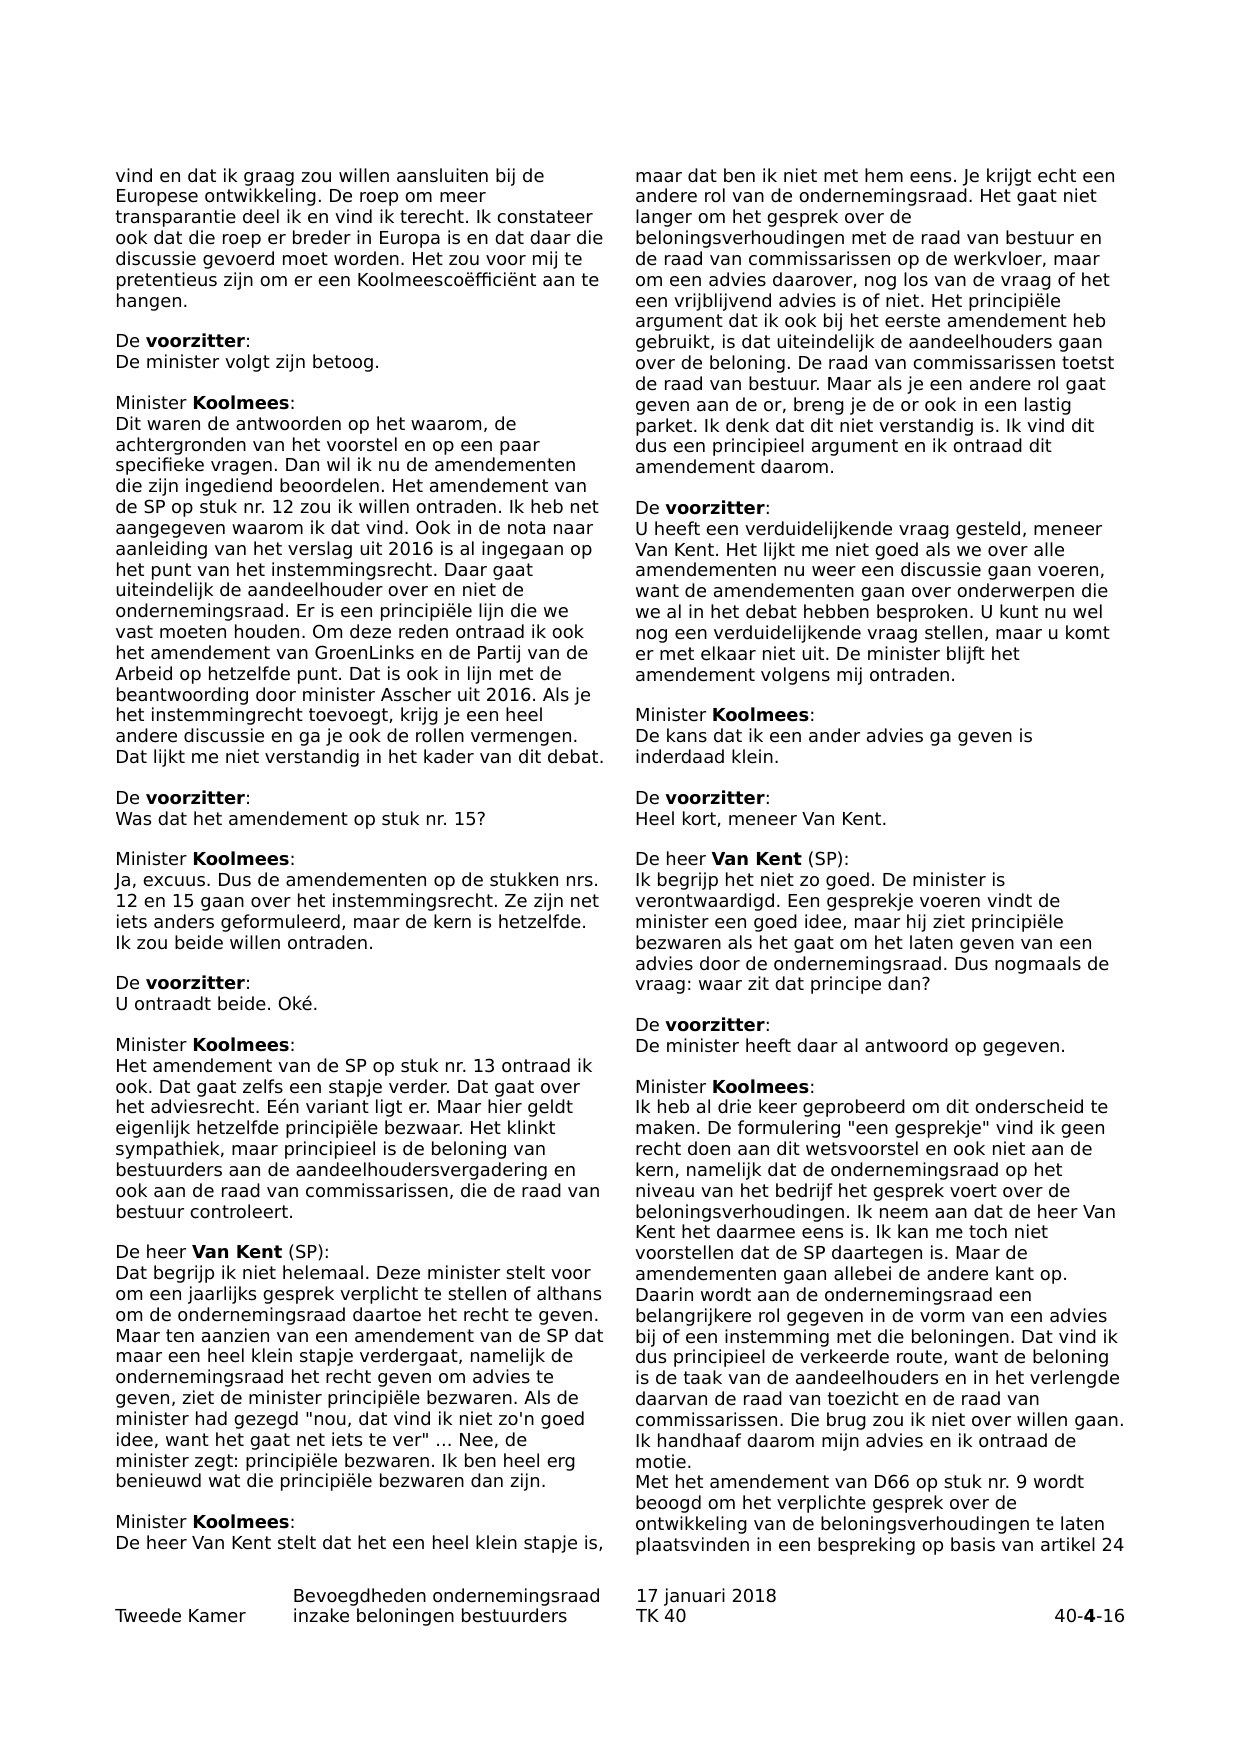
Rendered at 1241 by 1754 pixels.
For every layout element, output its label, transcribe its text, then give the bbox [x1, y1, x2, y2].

text Was dat het amendement op stuk nr. 15? [115, 808, 605, 829]
text Dit waren de antwoorden op het waarom, de achtergronden van het voorstel en op een paar specifieke vragen. Dan wil ik nu de amendementen die zijn ingediend beoordelen. Het amendement van de SP op stuk nr. 12 zou ik willen ontraden. Ik heb net aangegeven waarom ik dat vind. Ook in de nota naar aanleiding van het verslag uit 2016 is al ingegaan op het punt van het instemmingsrecht. Daar gaat uiteindelijk de aandeelhouder over en niet de ondernemingsraad. Er is een principiële lijn die we vast moeten houden. Om deze reden ontraad ik ook het amendement van GroenLinks en de Partij van de Arbeid op hetzelfde punt. Dat is ook in lijn met de beantwoording door minister Asscher uit 2016. Als je het instemmingrecht toevoegt, krijg je een heel andere discussie en ga je ook de rollen vermengen. Dat lijkt me niet verstandig in het kader van dit debat. [115, 413, 605, 768]
text Minister Koolmees: [635, 705, 1125, 726]
text maar dat ben ik niet met hem eens. Je krijgt echt een andere rol van de ondernemingsraad. Het gaat niet langer om het gesprek over de beloningsverhoudingen met de raad van bestuur en de raad van commissarissen op de werkvloer, maar om een advies daarover, nog los van de vraag of het een vrijblijvend advies is of niet. Het principiële argument dat ik ook bij het eerste amendement heb gebruikt, is dat uiteindelijk de aandeelhouders gaan over de beloning. De raad van commissarissen toetst de raad van bestuur. Maar als je een andere rol gaat geven aan de or, breng je de or ook in een lastig parket. Ik denk dat dit niet verstandig is. Ik vind dit dus een principieel argument en ik ontraad dit amendement daarom. [635, 165, 1125, 478]
text Ja, excuus. Dus de amendementen op de stukken nrs. 12 en 15 gaan over het instemmingsrecht. Ze zijn net iets anders geformuleerd, maar de kern is hetzelfde. Ik zou beide willen ontraden. [115, 870, 605, 953]
text De minister volgt zijn betoog. [115, 352, 605, 373]
text Minister Koolmees: [115, 393, 605, 413]
text De voorzitter: [635, 498, 1125, 518]
text De heer Van Kent (SP): [635, 849, 1125, 870]
text Ik begrijp het niet zo goed. De minister is verontwaardigd. Een gesprekje voeren vindt de minister een goed idee, maar hij ziet principiële bezwaren als het gaat om het laten geven van een advies door de ondernemingsraad. Dus nogmaals de vraag: waar zit dat principe dan? [635, 870, 1125, 995]
text De minister heeft daar al antwoord op gegeven. [635, 1036, 1125, 1056]
text Minister Koolmees: [115, 1035, 605, 1056]
text De voorzitter: [115, 788, 605, 808]
text Ik heb al drie keer geprobeerd om dit onderscheid te maken. De formulering "een gesprekje" vind ik geen recht doen aan dit wetsvoorstel en ook niet aan de kern, namelijk dat de ondernemingsraad op het niveau van het bedrijf het gesprek voert over de beloningsverhoudingen. Ik neem aan dat de heer Van Kent het daarmee eens is. Ik kan me toch niet voorstellen dat de SP daartegen is. Maar de amendementen gaan allebei de andere kant op. Daarin wordt aan de ondernemingsraad een belangrijkere rol gegeven in de vorm van een advies bij of een instemming met die beloningen. Dat vind ik dus principieel de verkeerde route, want de beloning is de taak van de aandeelhouders en in het verlengde daarvan de raad van toezicht en de raad van commissarissen. Die brug zou ik niet over willen gaan. Ik handhaaf daarom mijn advies en ik ontraad de motie. [635, 1097, 1125, 1472]
text Het amendement van de SP op stuk nr. 13 ontraad ik ook. Dat gaat zelfs een stapje verder. Dat gaat over het adviesrecht. Eén variant ligt er. Maar hier geldt eigenlijk hetzelfde principiële bezwaar. Het klinkt sympathiek, maar principieel is de beloning van bestuurders aan de aandeelhoudersvergadering en ook aan de raad van commissarissen, die de raad van bestuur controleert. [115, 1056, 605, 1222]
text Met het amendement van D66 op stuk nr. 9 wordt beoogd om het verplichte gesprek over de ontwikkeling van de beloningsverhoudingen te laten plaatsvinden in een bespreking op basis van artikel 24 [635, 1472, 1125, 1556]
text De heer Van Kent (SP): [115, 1242, 605, 1263]
text Minister Koolmees: [115, 849, 605, 870]
text Heel kort, meneer Van Kent. [635, 808, 1125, 829]
text De kans dat ik een ander advies ga geven is inderdaad klein. [635, 726, 1125, 768]
text De voorzitter: [115, 331, 605, 352]
text De voorzitter: [115, 973, 605, 994]
text De voorzitter: [635, 1015, 1125, 1036]
text Dat begrijp ik niet helemaal. Deze minister stelt voor om een jaarlijks gesprek verplicht te stellen of althans om de ondernemingsraad daartoe het recht te geven. Maar ten aanzien van een amendement van de SP dat maar een heel klein stapje verdergaat, namelijk de ondernemingsraad het recht geven om advies te geven, ziet de minister principiële bezwaren. Als de minister had gezegd "nou, dat vind ik niet zo'n goed idee, want het gaat net iets te ver" ... Nee, de minister zegt: principiële bezwaren. Ik ben heel erg benieuwd wat die principiële bezwaren dan zijn. [115, 1263, 605, 1492]
text U heeft een verduidelijkende vraag gesteld, meneer Van Kent. Het lijkt me niet goed als we over alle amendementen nu weer een discussie gaan voeren, want de amendementen gaan over onderwerpen die we al in het debat hebben besproken. U kunt nu wel nog een verduidelijkende vraag stellen, maar u komt er met elkaar niet uit. De minister blijft het amendement volgens mij ontraden. [635, 518, 1125, 685]
text De heer Van Kent stelt dat het een heel klein stapje is, [115, 1533, 605, 1554]
text vind en dat ik graag zou willen aansluiten bij de Europese ontwikkeling. De roep om meer transparantie deel ik en vind ik terecht. Ik constateer ook dat die roep er breder in Europa is en dat daar die discussie gevoerd moet worden. Het zou voor mij te pretentieus zijn om er een Koolmeescoëfficiënt aan te hangen. [115, 165, 605, 311]
text Minister Koolmees: [635, 1076, 1125, 1097]
text De voorzitter: [635, 788, 1125, 808]
text U ontraadt beide. Oké. [115, 994, 605, 1015]
text Minister Koolmees: [115, 1512, 605, 1533]
